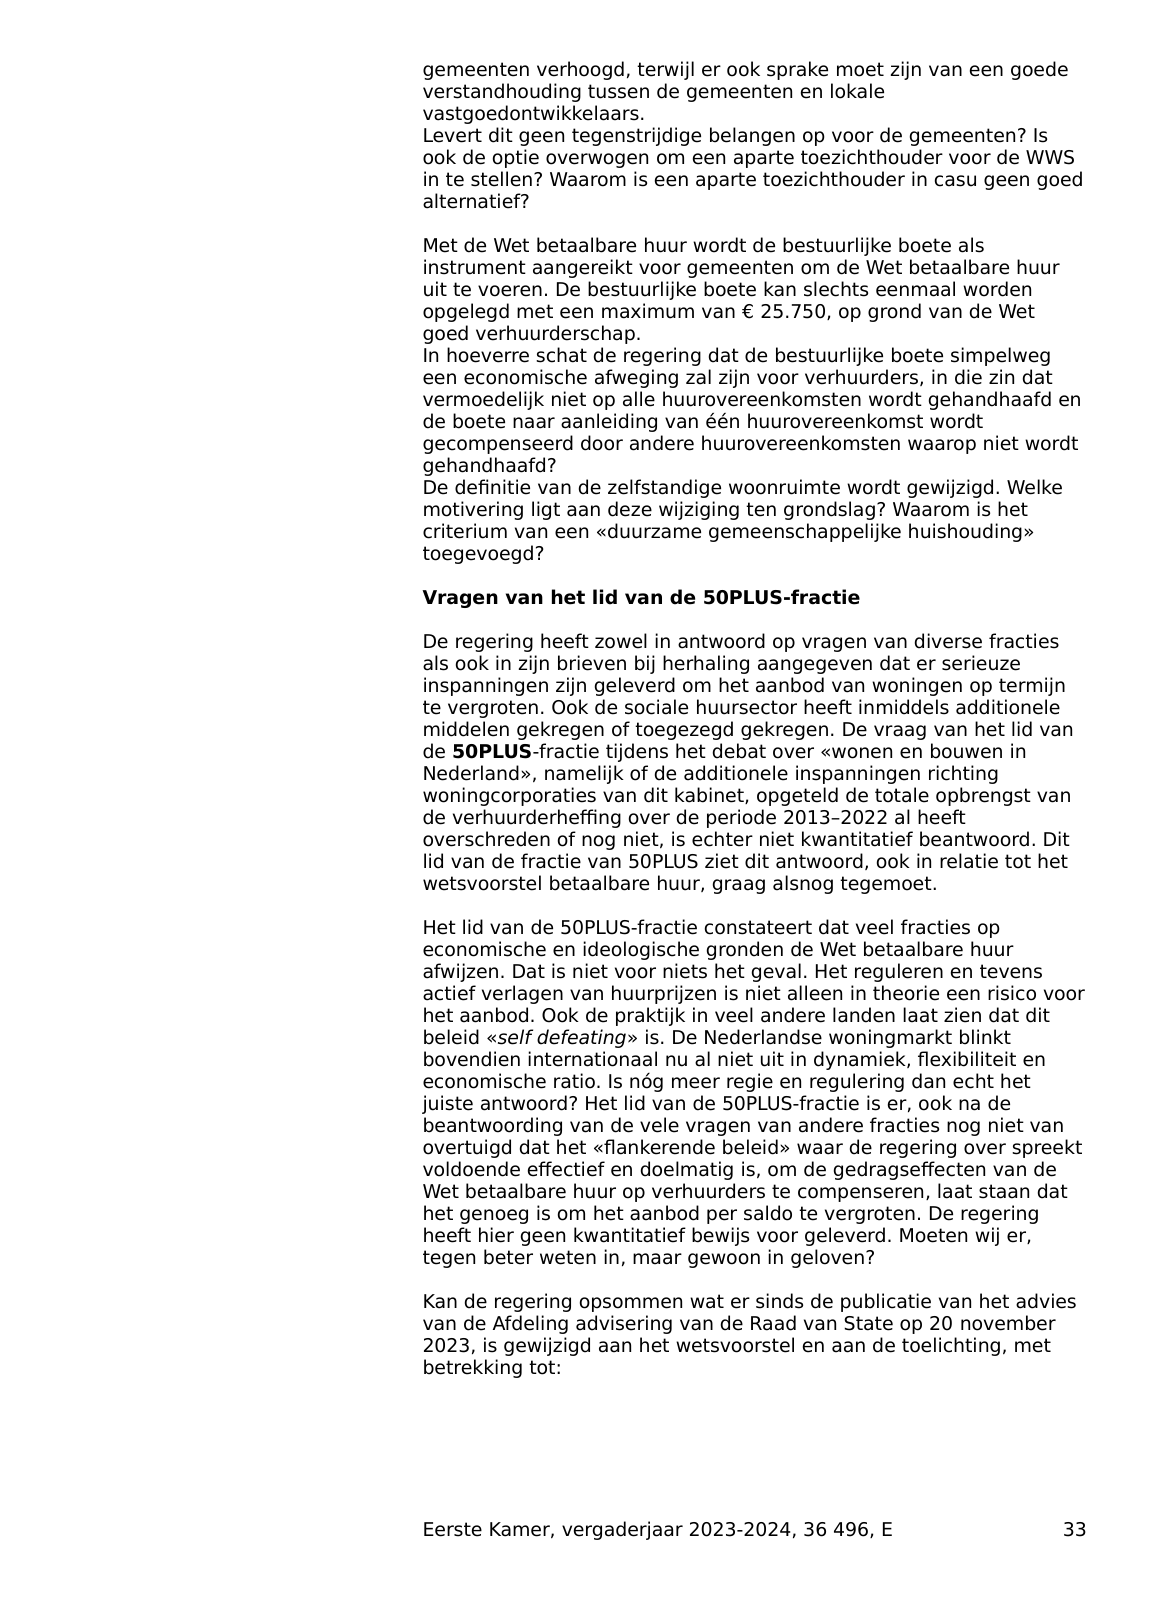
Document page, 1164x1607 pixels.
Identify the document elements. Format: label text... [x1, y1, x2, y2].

text gemeenten verhoogd, terwijl er ook sprake moet zijn van een goede verstandhouding tussen de gemeenten en lokale vastgoedontwikkelaars. [422, 59, 1087, 125]
text De regering heeft zowel in antwoord op vragen van diverse fracties als ook in zijn brieven bij herhaling aangegeven dat er serieuze inspanningen zijn geleverd om het aanbod van woningen op termijn te vergroten. Ook de sociale huursector heeft inmiddels additionele middelen gekregen of toegezegd gekregen. De vraag van het lid van de 50PLUS-fractie tijdens het debat over «wonen en bouwen in Nederland», namelijk of de additionele inspanningen richting woningcorporaties van dit kabinet, opgeteld de totale opbrengst van de verhuurderheffing over de periode 2013–2022 al heeft overschreden of nog niet, is echter niet kwantitatief beantwoord. Dit lid van de fractie van 50PLUS ziet dit antwoord, ook in relatie tot het wetsvoorstel betaalbare huur, graag alsnog tegemoet. [422, 631, 1087, 895]
text De definitie van de zelfstandige woonruimte wordt gewijzigd. Welke motivering ligt aan deze wijziging ten grondslag? Waarom is het criterium van een «duurzame gemeenschappelijke huishouding» toegevoegd? [422, 477, 1087, 565]
text Kan de regering opsommen wat er sinds de publicatie van het advies van de Afdeling advisering van de Raad van State op 20 november 2023, is gewijzigd aan het wetsvoorstel en aan de toelichting, met betrekking tot: [422, 1291, 1087, 1379]
subtitle Vragen van het lid van de 50PLUS-fractie [422, 587, 1087, 609]
text Levert dit geen tegenstrijdige belangen op voor de gemeenten? Is ook de optie overwogen om een aparte toezichthouder voor de WWS in te stellen? Waarom is een aparte toezichthouder in casu geen goed alternatief? [422, 125, 1087, 213]
text In hoeverre schat de regering dat de bestuurlijke boete simpelweg een economische afweging zal zijn voor verhuurders, in die zin dat vermoedelijk niet op alle huurovereenkomsten wordt gehandhaafd en de boete naar aanleiding van één huurovereenkomst wordt gecompenseerd door andere huurovereenkomsten waarop niet wordt gehandhaafd? [422, 345, 1087, 477]
text Met de Wet betaalbare huur wordt de bestuurlijke boete als instrument aangereikt voor gemeenten om de Wet betaalbare huur uit te voeren. De bestuurlijke boete kan slechts eenmaal worden opgelegd met een maximum van € 25.750, op grond van de Wet goed verhuurderschap. [422, 235, 1087, 345]
text Het lid van de 50PLUS-fractie constateert dat veel fracties op economische en ideologische gronden de Wet betaalbare huur afwijzen. Dat is niet voor niets het geval. Het reguleren en tevens actief verlagen van huurprijzen is niet alleen in theorie een risico voor het aanbod. Ook de praktijk in veel andere landen laat zien dat dit beleid «self defeating» is. De Nederlandse woningmarkt blinkt bovendien internationaal nu al niet uit in dynamiek, flexibiliteit en economische ratio. Is nóg meer regie en regulering dan echt het juiste antwoord? Het lid van de 50PLUS-fractie is er, ook na de beantwoording van de vele vragen van andere fracties nog niet van overtuigd dat het «flankerende beleid» waar de regering over spreekt voldoende effectief en doelmatig is, om de gedragseffecten van de Wet betaalbare huur op verhuurders te compenseren, laat staan dat het genoeg is om het aanbod per saldo te vergroten. De regering heeft hier geen kwantitatief bewijs voor geleverd. Moeten wij er, tegen beter weten in, maar gewoon in geloven? [422, 917, 1087, 1269]
